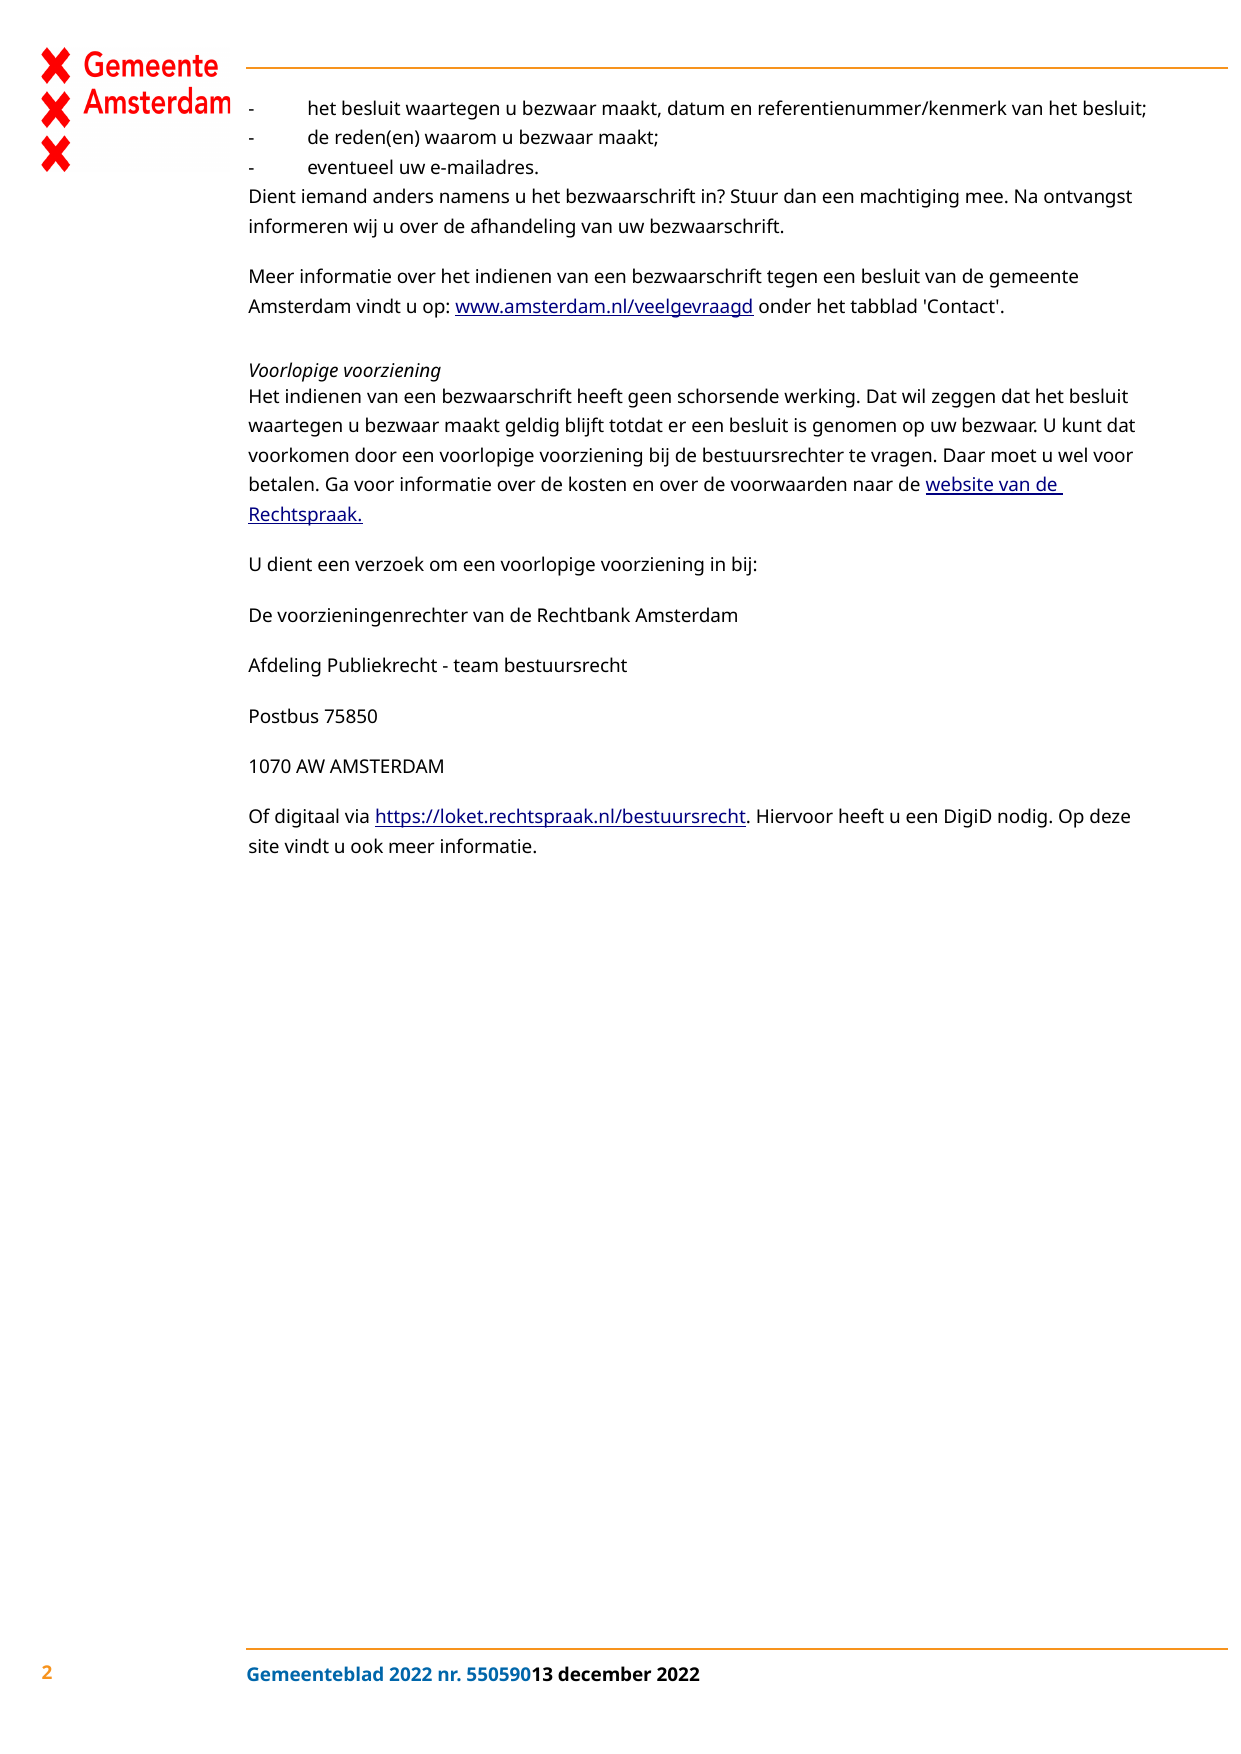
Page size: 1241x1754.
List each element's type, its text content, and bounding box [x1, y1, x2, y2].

text De voorzieningenrechter van de Rechtbank Amsterdam [248, 602, 1152, 628]
text Of digitaal via https://loket.rechtspraak.nl/bestuursrecht. Hiervoor heeft u een DigiD nodig. Op deze site vindt u ook meer informatie. [248, 804, 1152, 859]
text Voorlopige voorziening [248, 357, 1152, 383]
text Het indienen van een bezwaarschrift heeft geen schorsende werking. Dat wil zeggen dat het besluit waartegen u bezwaar maakt geldig blijft totdat er een besluit is genomen op uw bezwaar. U kunt dat voorkomen door een voorlopige voorziening bij de bestuursrechter te vragen. Daar moet u wel voor betalen. Ga voor informatie over de kosten en over de voorwaarden naar de website van de Rechtspraak. [248, 383, 1152, 527]
list het besluit waartegen u bezwaar maakt, datum en referentienummer/kenmerk van het besluit; [248, 95, 1152, 121]
text Postbus 75850 [248, 703, 1152, 728]
text Afdeling Publiekrecht - team bestuursrecht [248, 652, 1152, 678]
text 1070 AW AMSTERDAM [248, 753, 1152, 779]
picture [41, 47, 231, 172]
list eventueel uw e-mailadres. [248, 154, 1152, 180]
text U dient een verzoek om een voorlopige voorziening in bij: [248, 552, 1152, 577]
text Meer informatie over het indienen van een bezwaarschrift tegen een besluit van de gemeente Amsterdam vindt u op: www.amsterdam.nl/veelgevraagd onder het tabblad 'Contact'. [248, 263, 1152, 319]
text Dient iemand anders namens u het bezwaarschrift in? Stuur dan een machtiging mee. Na ontvangst informeren wij u over de afhandeling van uw bezwaarschrift. [248, 183, 1152, 239]
list de reden(en) waarom u bezwaar maakt; [248, 124, 1152, 150]
